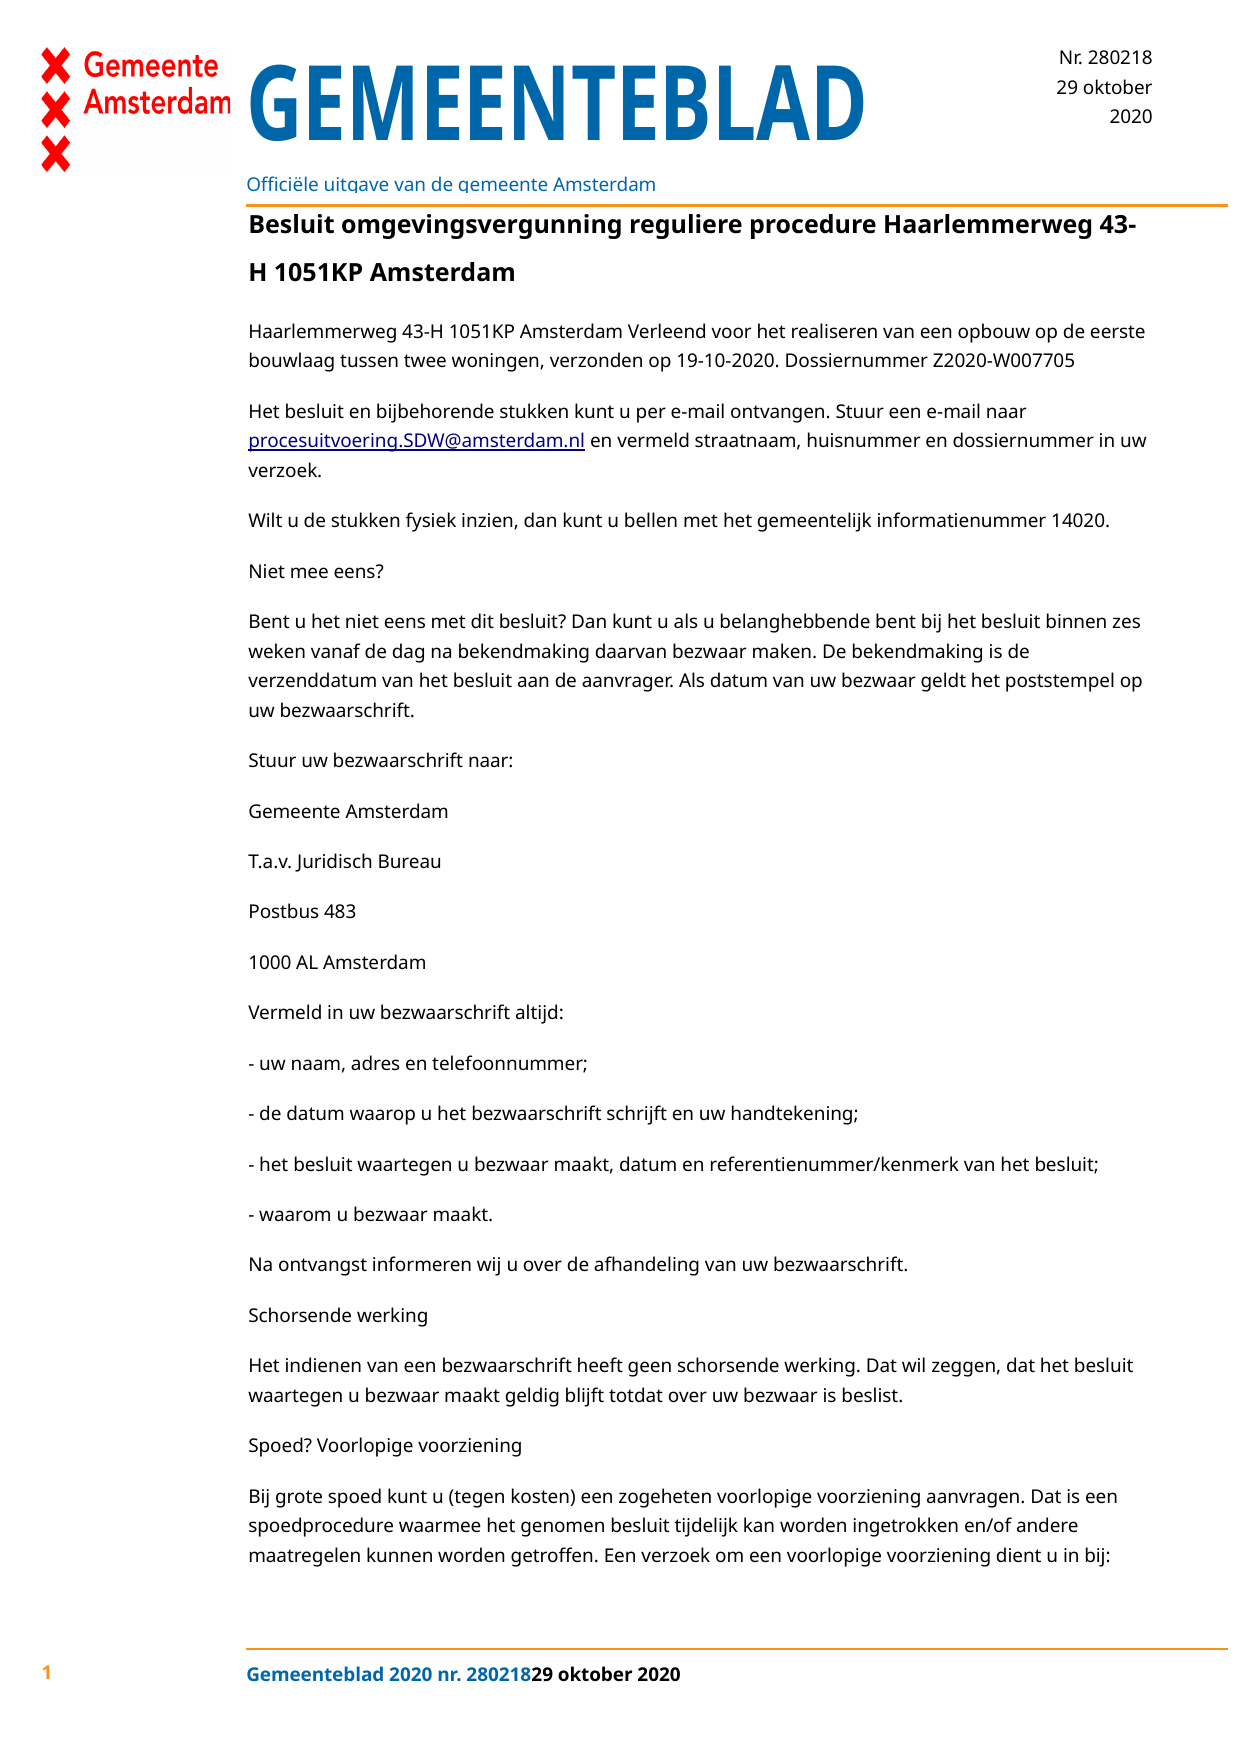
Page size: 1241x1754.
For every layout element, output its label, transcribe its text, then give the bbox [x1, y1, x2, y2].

text Na ontvangst informeren wij u over de afhandeling van uw bezwaarschrift. [248, 1252, 1152, 1277]
text Wilt u de stukken fysiek inzien, dan kunt u bellen met het gemeentelijk informatienummer 14020. [248, 507, 1152, 533]
text - het besluit waartegen u bezwaar maakt, datum en referentienummer/kenmerk van het besluit; [248, 1151, 1152, 1177]
text Vermeld in uw bezwaarschrift altijd: [248, 999, 1152, 1025]
text Schorsende werking [248, 1302, 1152, 1328]
text Postbus 483 [248, 899, 1152, 924]
text Besluit omgevingsvergunning reguliere procedure Haarlemmerweg 43-H 1051KP Amsterdam [248, 207, 1152, 288]
text Het indienen van een bezwaarschrift heeft geen schorsende werking. Dat wil zeggen, dat het besluit waartegen u bezwaar maakt geldig blijft totdat over uw bezwaar is beslist. [248, 1352, 1152, 1408]
text Bij grote spoed kunt u (tegen kosten) een zogeheten voorlopige voorziening aanvragen. Dat is een spoedprocedure waarmee het genomen besluit tijdelijk kan worden ingetrokken en/of andere maatregelen kunnen worden getroffen. Een verzoek om een voorlopige voorziening dient u in bij: [248, 1483, 1152, 1568]
text Stuur uw bezwaarschrift naar: [248, 747, 1152, 773]
text Haarlemmerweg 43-H 1051KP Amsterdam Verleend voor het realiseren van een opbouw op de eerste bouwlaag tussen twee woningen, verzonden op 19-10-2020. Dossiernummer Z2020-W007705 [248, 318, 1152, 373]
text T.a.v. Juridisch Bureau [248, 848, 1152, 874]
text Bent u het niet eens met dit besluit? Dan kunt u als u belanghebbende bent bij het besluit binnen zes weken vanaf de dag na bekendmaking daarvan bezwaar maken. De bekendmaking is de verzenddatum van het besluit aan de aanvrager. Als datum van uw bezwaar geldt het poststempel op uw bezwaarschrift. [248, 608, 1152, 723]
text - uw naam, adres en telefoonnummer; [248, 1050, 1152, 1076]
text Niet mee eens? [248, 558, 1152, 584]
text Spoed? Voorlopige voorziening [248, 1432, 1152, 1458]
text - de datum waarop u het bezwaarschrift schrijft en uw handtekening; [248, 1100, 1152, 1126]
text - waarom u bezwaar maakt. [248, 1201, 1152, 1227]
picture [41, 47, 231, 172]
text Het besluit en bijbehorende stukken kunt u per e-mail ontvangen. Stuur een e-mail naar procesuitvoering.SDW@amsterdam.nl en vermeld straatnaam, huisnummer en dossiernummer in uw verzoek. [248, 398, 1152, 483]
text 1000 AL Amsterdam [248, 949, 1152, 975]
text Gemeente Amsterdam [248, 798, 1152, 824]
